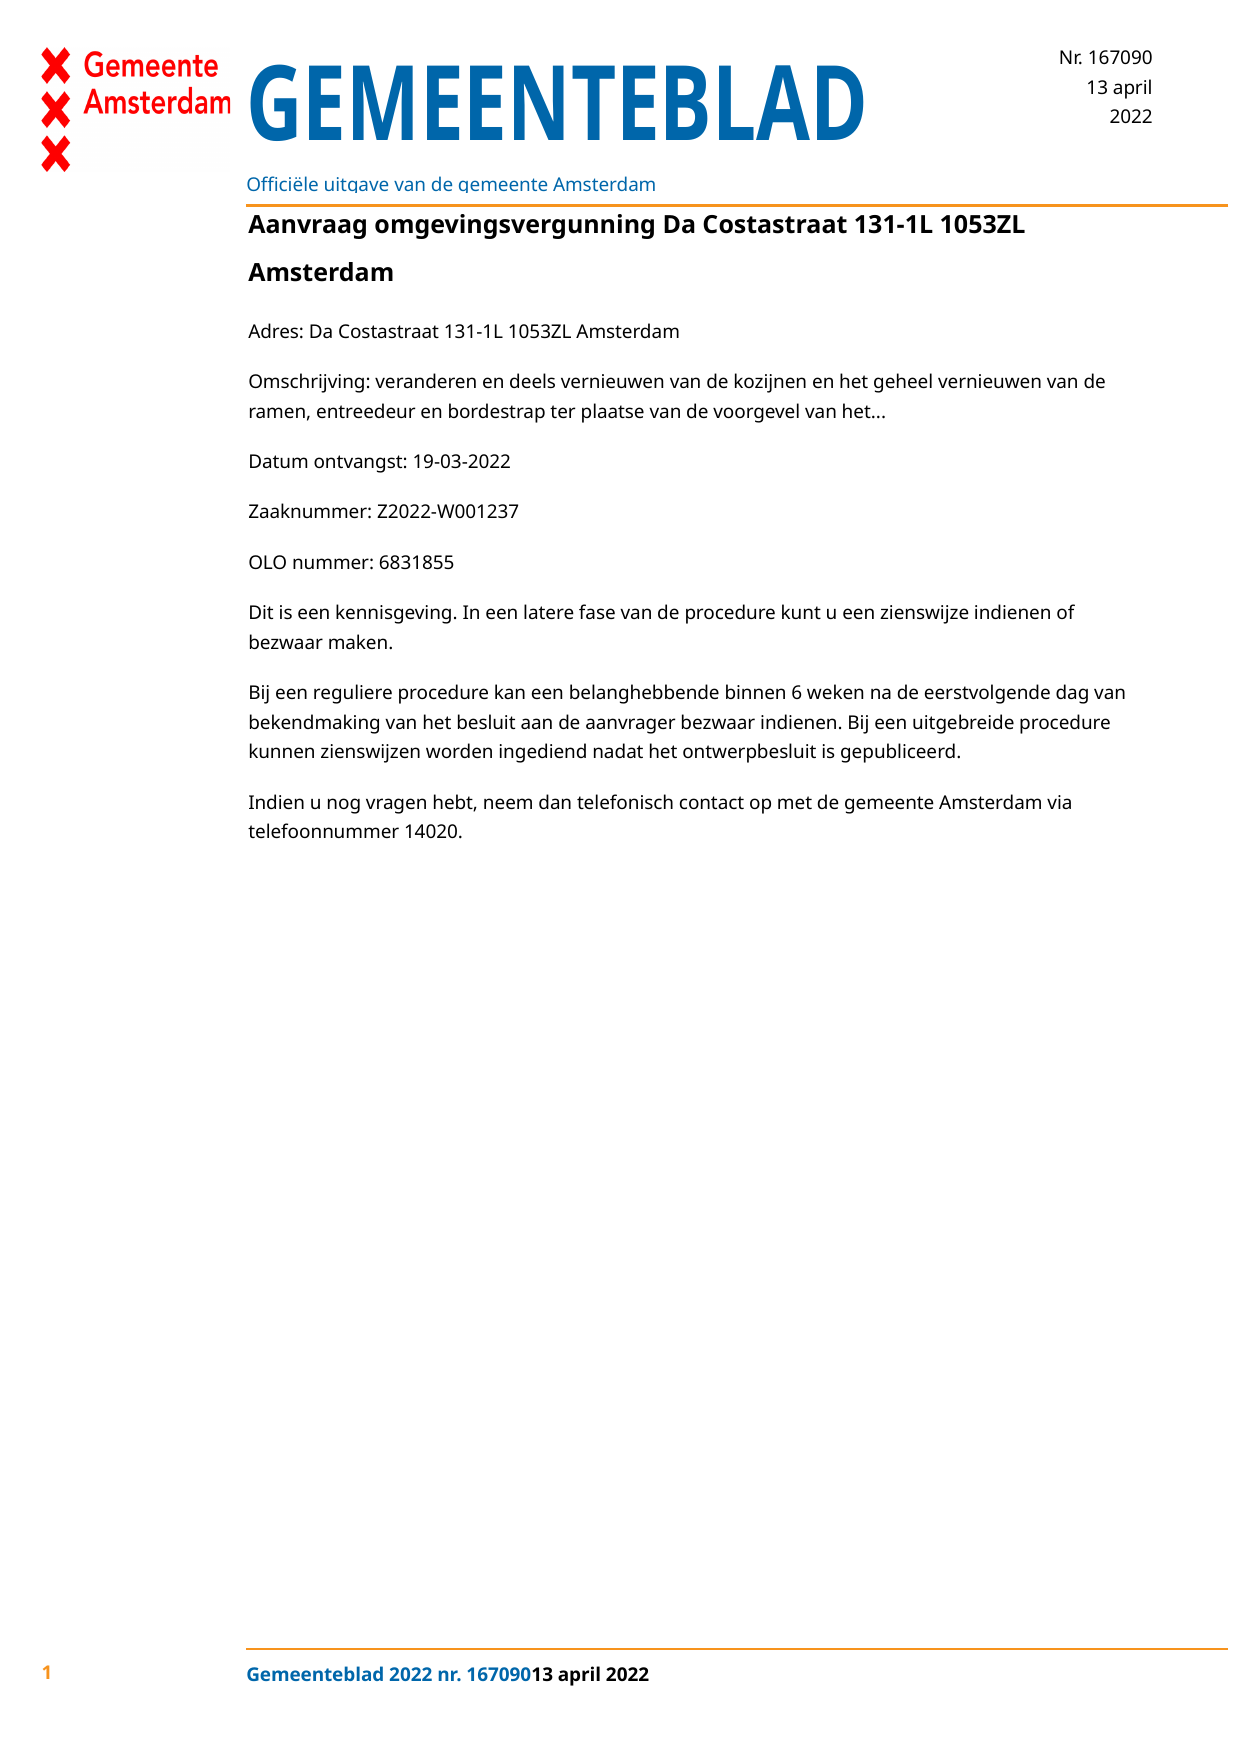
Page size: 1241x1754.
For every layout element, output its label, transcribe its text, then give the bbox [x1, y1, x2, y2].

text OLO nummer: 6831855 [248, 549, 1152, 575]
text Omschrijving: veranderen en deels vernieuwen van de kozijnen en het geheel vernieuwen van de ramen, entreedeur en bordestrap ter plaatse van de voorgevel van het... [248, 368, 1152, 424]
text Adres: Da Costastraat 131-1L 1053ZL Amsterdam [248, 318, 1152, 344]
text Aanvraag omgevingsvergunning Da Costastraat 131-1L 1053ZL Amsterdam [248, 207, 1152, 288]
text Bij een reguliere procedure kan een belanghebbende binnen 6 weken na de eerstvolgende dag van bekendmaking van het besluit aan de aanvrager bezwaar indienen. Bij een uitgebreide procedure kunnen zienswijzen worden ingediend nadat het ontwerpbesluit is gepubliceerd. [248, 679, 1152, 764]
text Indien u nog vragen hebt, neem dan telefonisch contact op met de gemeente Amsterdam via telefoonnummer 14020. [248, 789, 1152, 844]
picture [41, 47, 231, 172]
text Datum ontvangst: 19-03-2022 [248, 448, 1152, 474]
text Zaaknummer: Z2022-W001237 [248, 499, 1152, 524]
text Dit is een kennisgeving. In een latere fase van de procedure kunt u een zienswijze indienen of bezwaar maken. [248, 599, 1152, 655]
